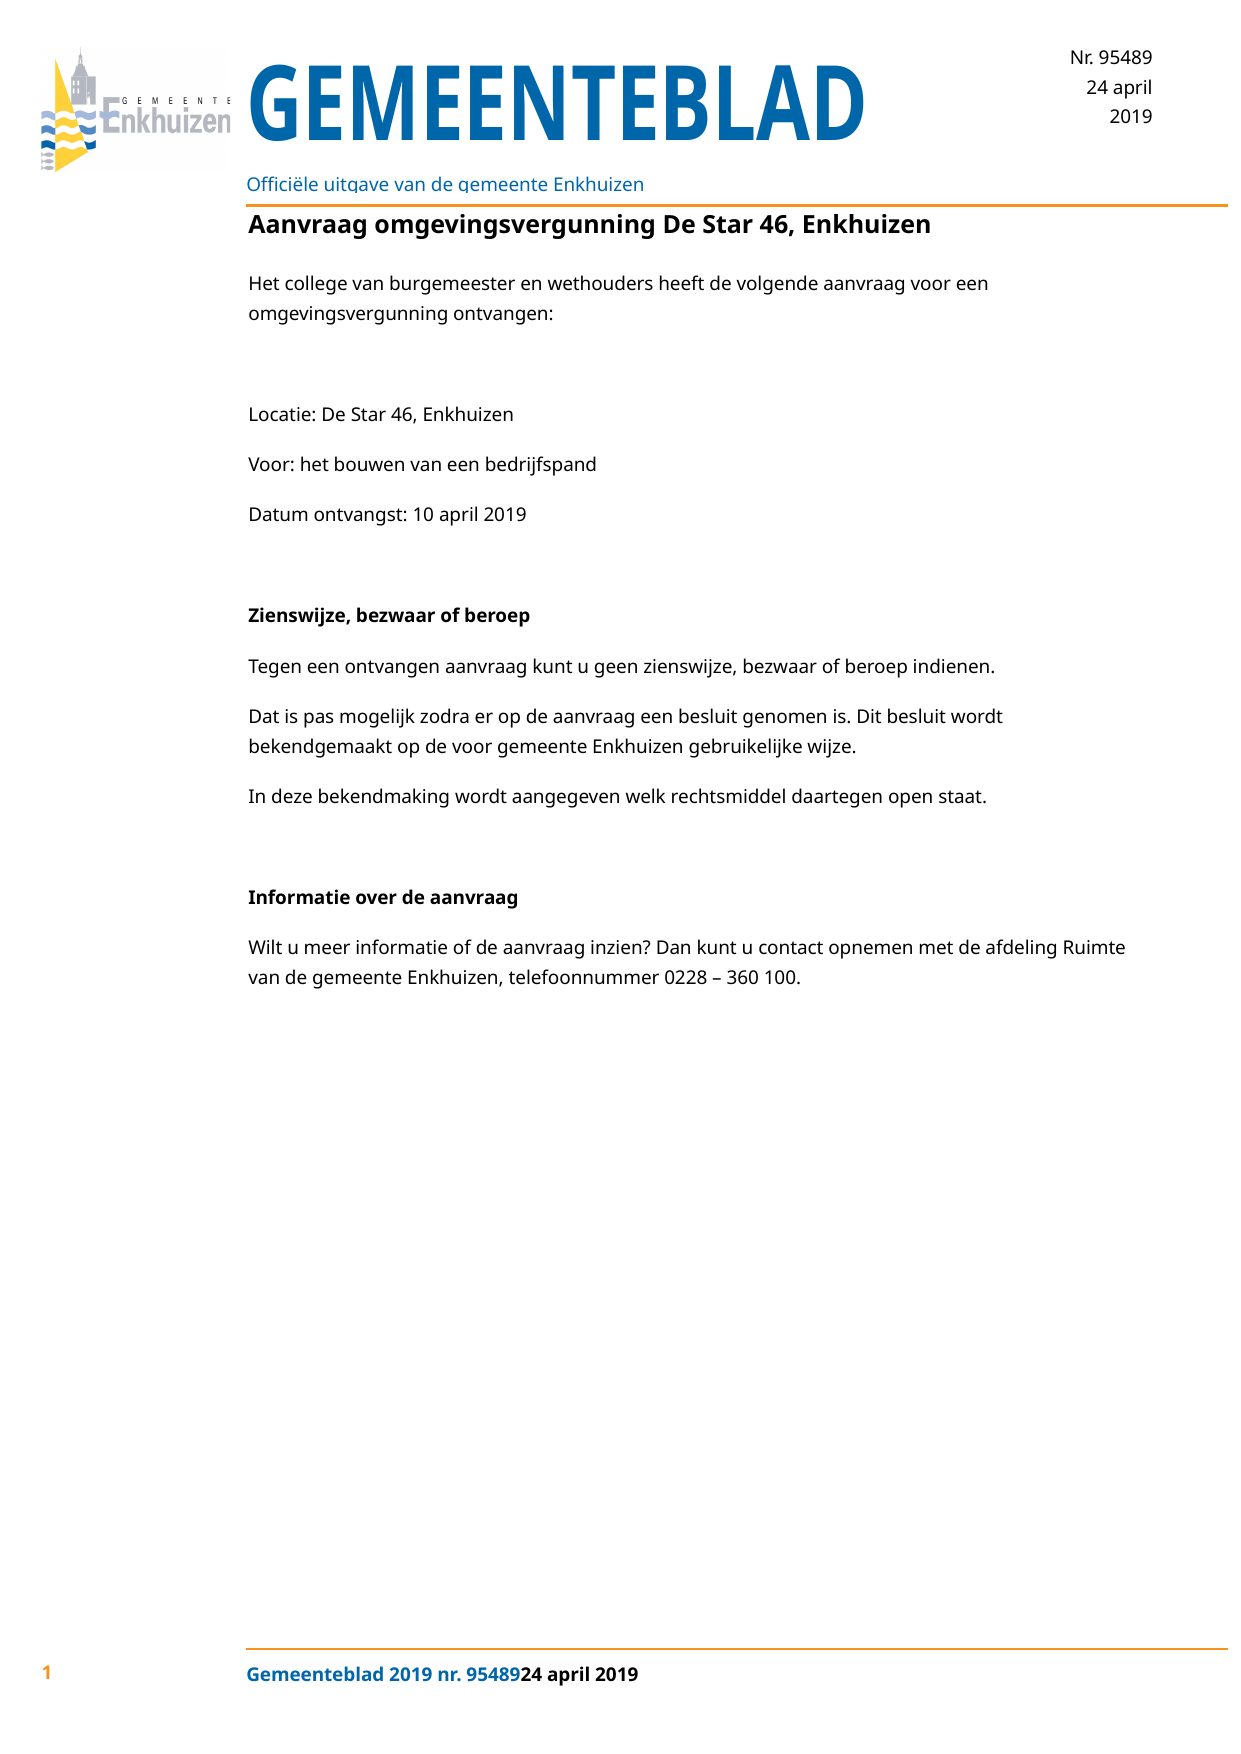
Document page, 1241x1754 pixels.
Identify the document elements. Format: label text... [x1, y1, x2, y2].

text Aanvraag omgevingsvergunning De Star 46, Enkhuizen [248, 207, 1152, 241]
text Het college van burgemeester en wethouders heeft de volgende aanvraag voor een omgevingsvergunning ontvangen: [248, 270, 1152, 326]
text Zienswijze, bezwaar of beroep [248, 602, 1152, 628]
text Wilt u meer informatie of de aanvraag inzien? Dan kunt u contact opnemen met de afdeling Ruimte van de gemeente Enkhuizen, telefoonnummer 0228 – 360 100. [248, 934, 1152, 990]
text Locatie: De Star 46, Enkhuizen [248, 401, 1152, 426]
text In deze bekendmaking wordt aangegeven welk rechtsmiddel daartegen open staat. [248, 783, 1152, 809]
picture [41, 47, 231, 172]
text Dat is pas mogelijk zodra er op de aanvraag een besluit genomen is. Dit besluit wordt bekendgemaakt op de voor gemeente Enkhuizen gebruikelijke wijze. [248, 703, 1152, 758]
text Informatie over de aanvraag [248, 884, 1152, 910]
text Datum ontvangst: 10 april 2019 [248, 502, 1152, 527]
text Tegen een ontvangen aanvraag kunt u geen zienswijze, bezwaar of beroep indienen. [248, 653, 1152, 678]
text Voor: het bouwen van een bedrijfspand [248, 451, 1152, 477]
